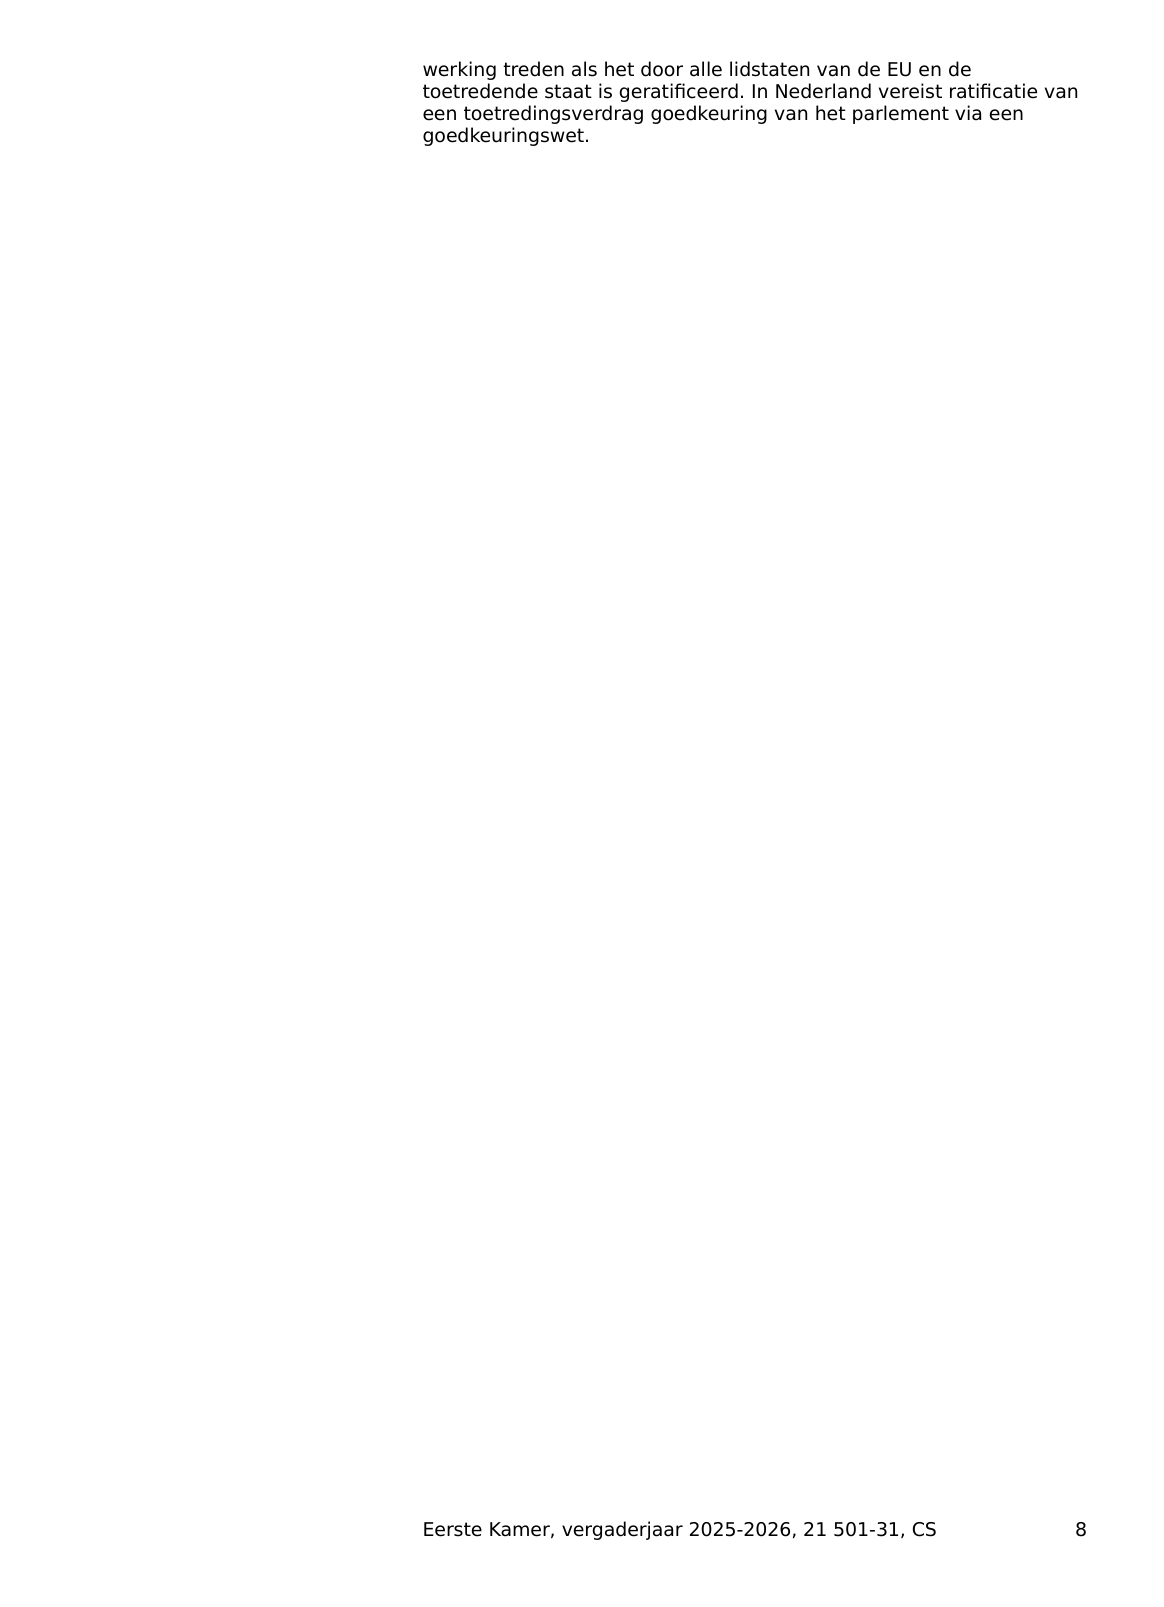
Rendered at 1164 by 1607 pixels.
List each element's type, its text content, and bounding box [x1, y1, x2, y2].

text werking treden als het door alle lidstaten van de EU en de toetredende staat is geratificeerd. In Nederland vereist ratificatie van een toetredingsverdrag goedkeuring van het parlement via een goedkeuringswet. [422, 59, 1087, 147]
